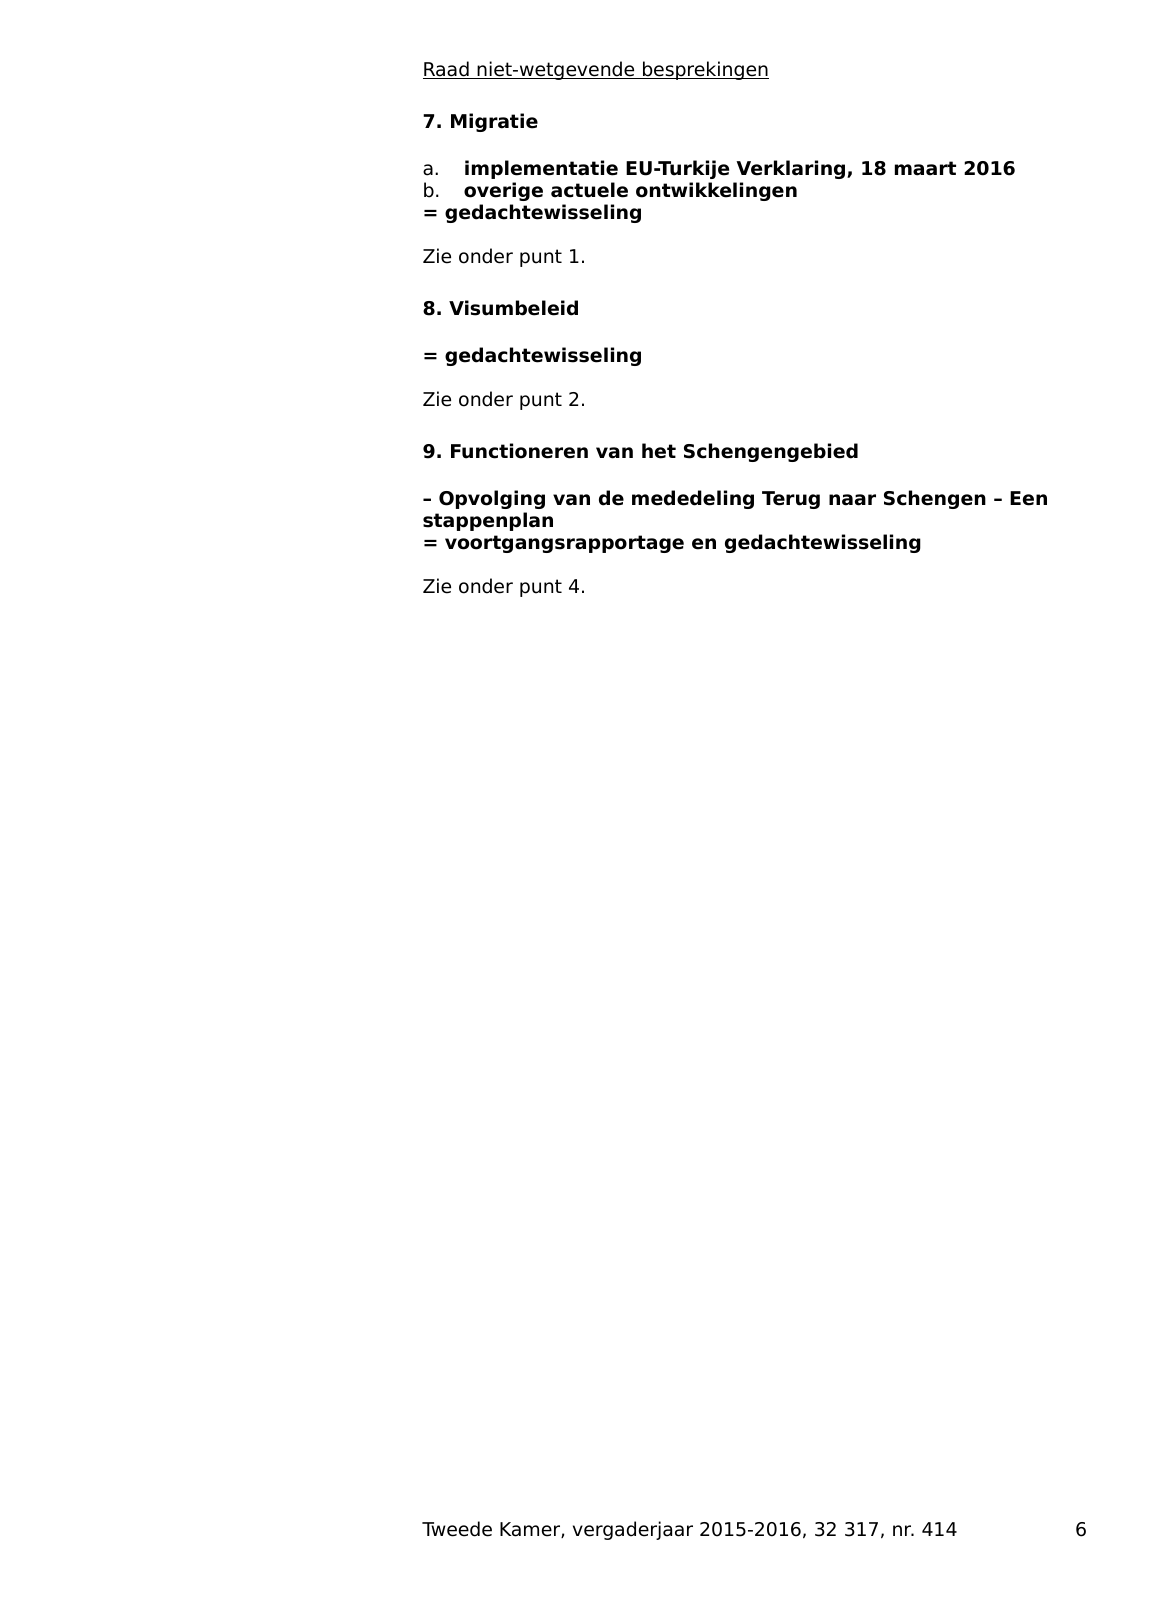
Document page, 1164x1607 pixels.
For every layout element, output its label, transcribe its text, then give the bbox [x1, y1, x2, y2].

text Zie onder punt 1. [422, 246, 1087, 268]
text b. overige actuele ontwikkelingen [422, 180, 1087, 202]
text Zie onder punt 4. [422, 576, 1087, 598]
text – Opvolging van de mededeling Terug naar Schengen – Een stappenplan [422, 488, 1087, 532]
text = gedachtewisseling [422, 345, 1087, 367]
subtitle 7. Migratie [422, 111, 1087, 133]
text a. implementatie EU-Turkije Verklaring, 18 maart 2016 [422, 158, 1087, 180]
subtitle 9. Functioneren van het Schengengebied [422, 441, 1087, 463]
text = voortgangsrapportage en gedachtewisseling [422, 532, 1087, 554]
text Zie onder punt 2. [422, 389, 1087, 411]
subtitle 8. Visumbeleid [422, 298, 1087, 320]
text = gedachtewisseling [422, 202, 1087, 224]
subtitle Raad niet-wetgevende besprekingen [422, 59, 1087, 81]
